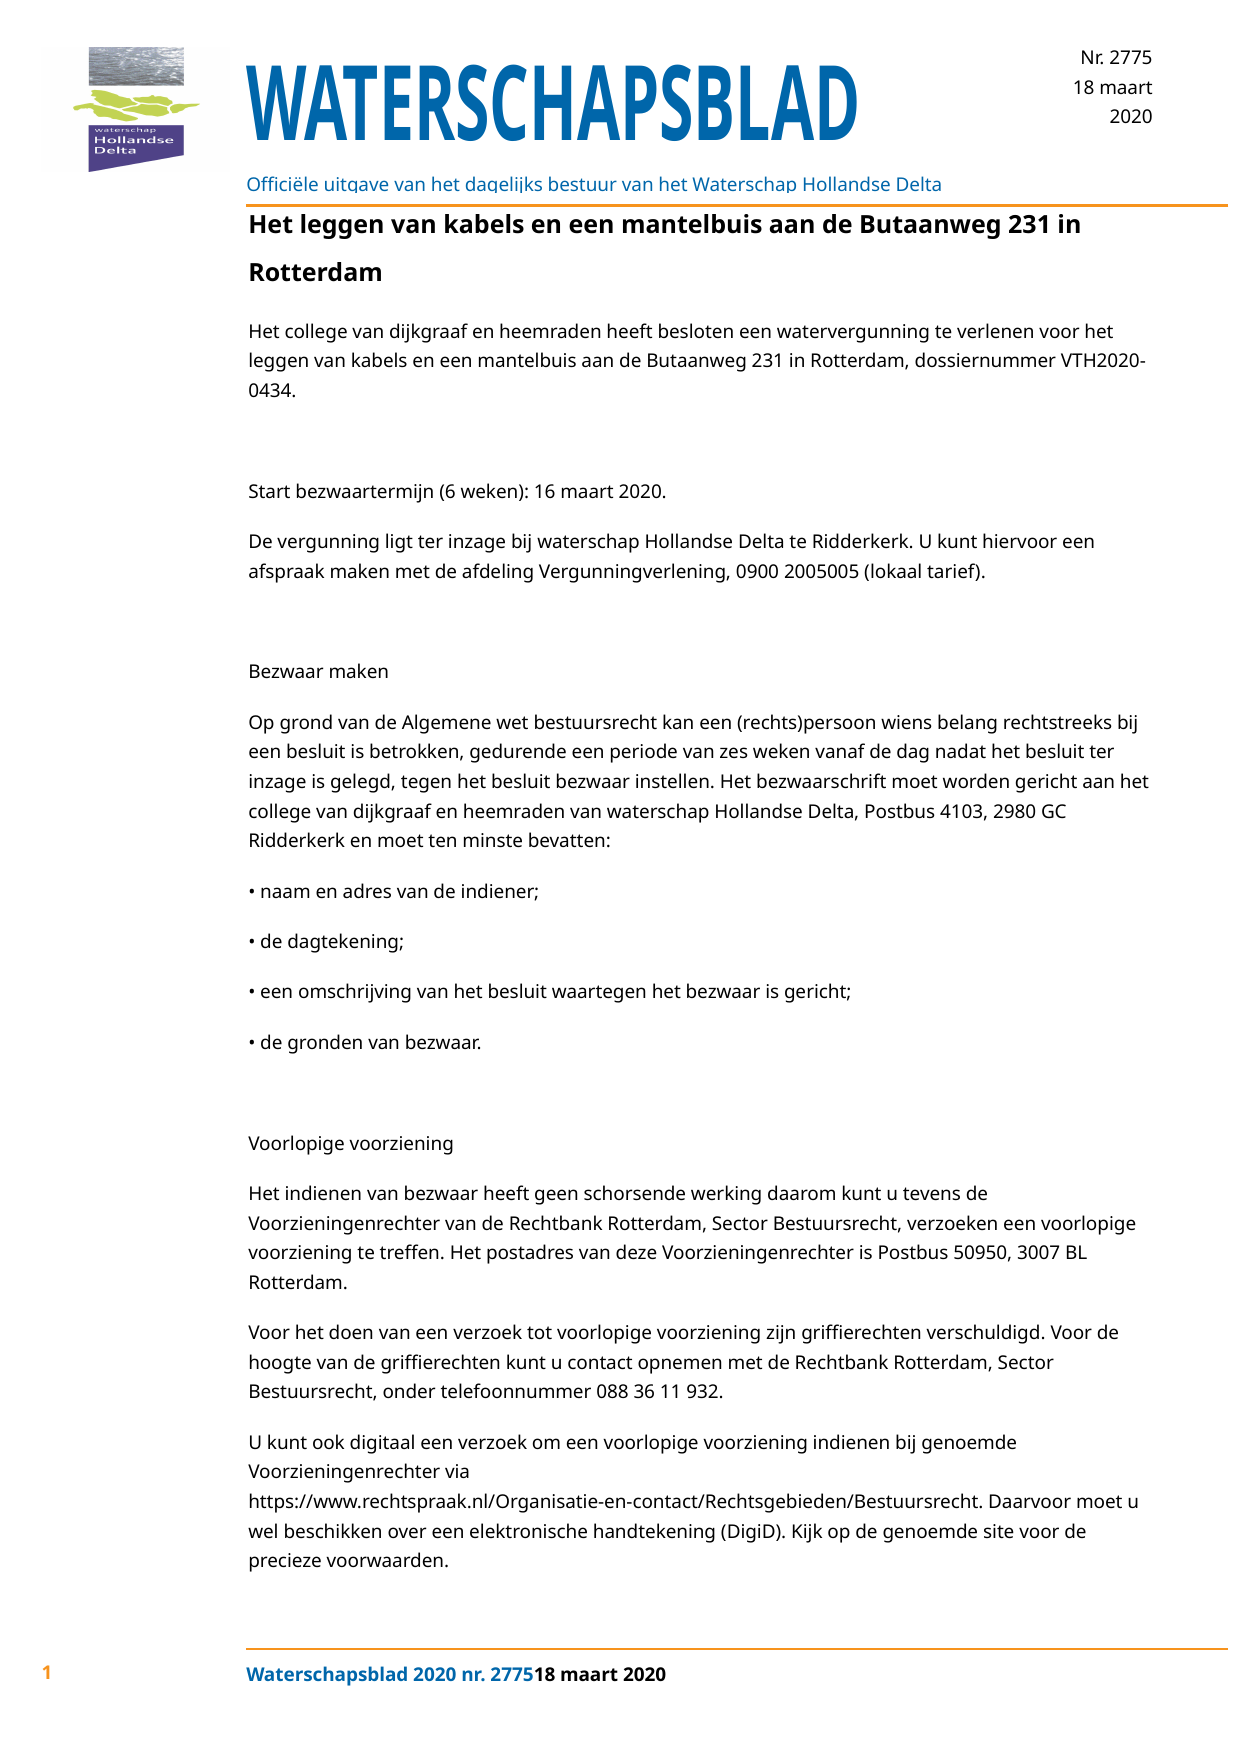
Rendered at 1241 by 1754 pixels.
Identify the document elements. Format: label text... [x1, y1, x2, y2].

text Op grond van de Algemene wet bestuursrecht kan een (rechts)persoon wiens belang rechtstreeks bij een besluit is betrokken, gedurende een periode van zes weken vanaf de dag nadat het besluit ter inzage is gelegd, tegen het besluit bezwaar instellen. Het bezwaarschrift moet worden gericht aan het college van dijkgraaf en heemraden van waterschap Hollandse Delta, Postbus 4103, 2980 GC Ridderkerk en moet ten minste bevatten: [248, 709, 1152, 853]
text Start bezwaartermijn (6 weken): 16 maart 2020. [248, 478, 1152, 504]
text U kunt ook digitaal een verzoek om een voorlopige voorziening indienen bij genoemde Voorzieningenrechter via https://www.rechtspraak.nl/Organisatie-en-contact/Rechtsgebieden/Bestuursrecht. Daarvoor moet u wel beschikken over een elektronische handtekening (DigiD). Kijk op de genoemde site voor de precieze voorwaarden. [248, 1429, 1152, 1573]
text • de gronden van bezwaar. [248, 1029, 1152, 1055]
text • naam en adres van de indiener; [248, 878, 1152, 904]
text • de dagtekening; [248, 928, 1152, 954]
text De vergunning ligt ter inzage bij waterschap Hollandse Delta te Ridderkerk. U kunt hiervoor een afspraak maken met de afdeling Vergunningverlening, 0900 2005005 (lokaal tarief). [248, 528, 1152, 584]
text Voor het doen van een verzoek tot voorlopige voorziening zijn griffierechten verschuldigd. Voor de hoogte van de griffierechten kunt u contact opnemen met de Rechtbank Rotterdam, Sector Bestuursrecht, onder telefoonnummer 088 36 11 932. [248, 1319, 1152, 1404]
text Het indienen van bezwaar heeft geen schorsende werking daarom kunt u tevens de Voorzieningenrechter van de Rechtbank Rotterdam, Sector Bestuursrecht, verzoeken een voorlopige voorziening te treffen. Het postadres van deze Voorzieningenrechter is Postbus 50950, 3007 BL Rotterdam. [248, 1180, 1152, 1295]
text Bezwaar maken [248, 659, 1152, 684]
text Voorlopige voorziening [248, 1130, 1152, 1156]
text Het leggen van kabels en een mantelbuis aan de Butaanweg 231 in Rotterdam [248, 207, 1152, 288]
text Het college van dijkgraaf en heemraden heeft besloten een watervergunning te verlenen voor het leggen van kabels en een mantelbuis aan de Butaanweg 231 in Rotterdam, dossiernummer VTH2020-0434. [248, 318, 1152, 403]
text • een omschrijving van het besluit waartegen het bezwaar is gericht; [248, 979, 1152, 1004]
picture [41, 47, 231, 172]
